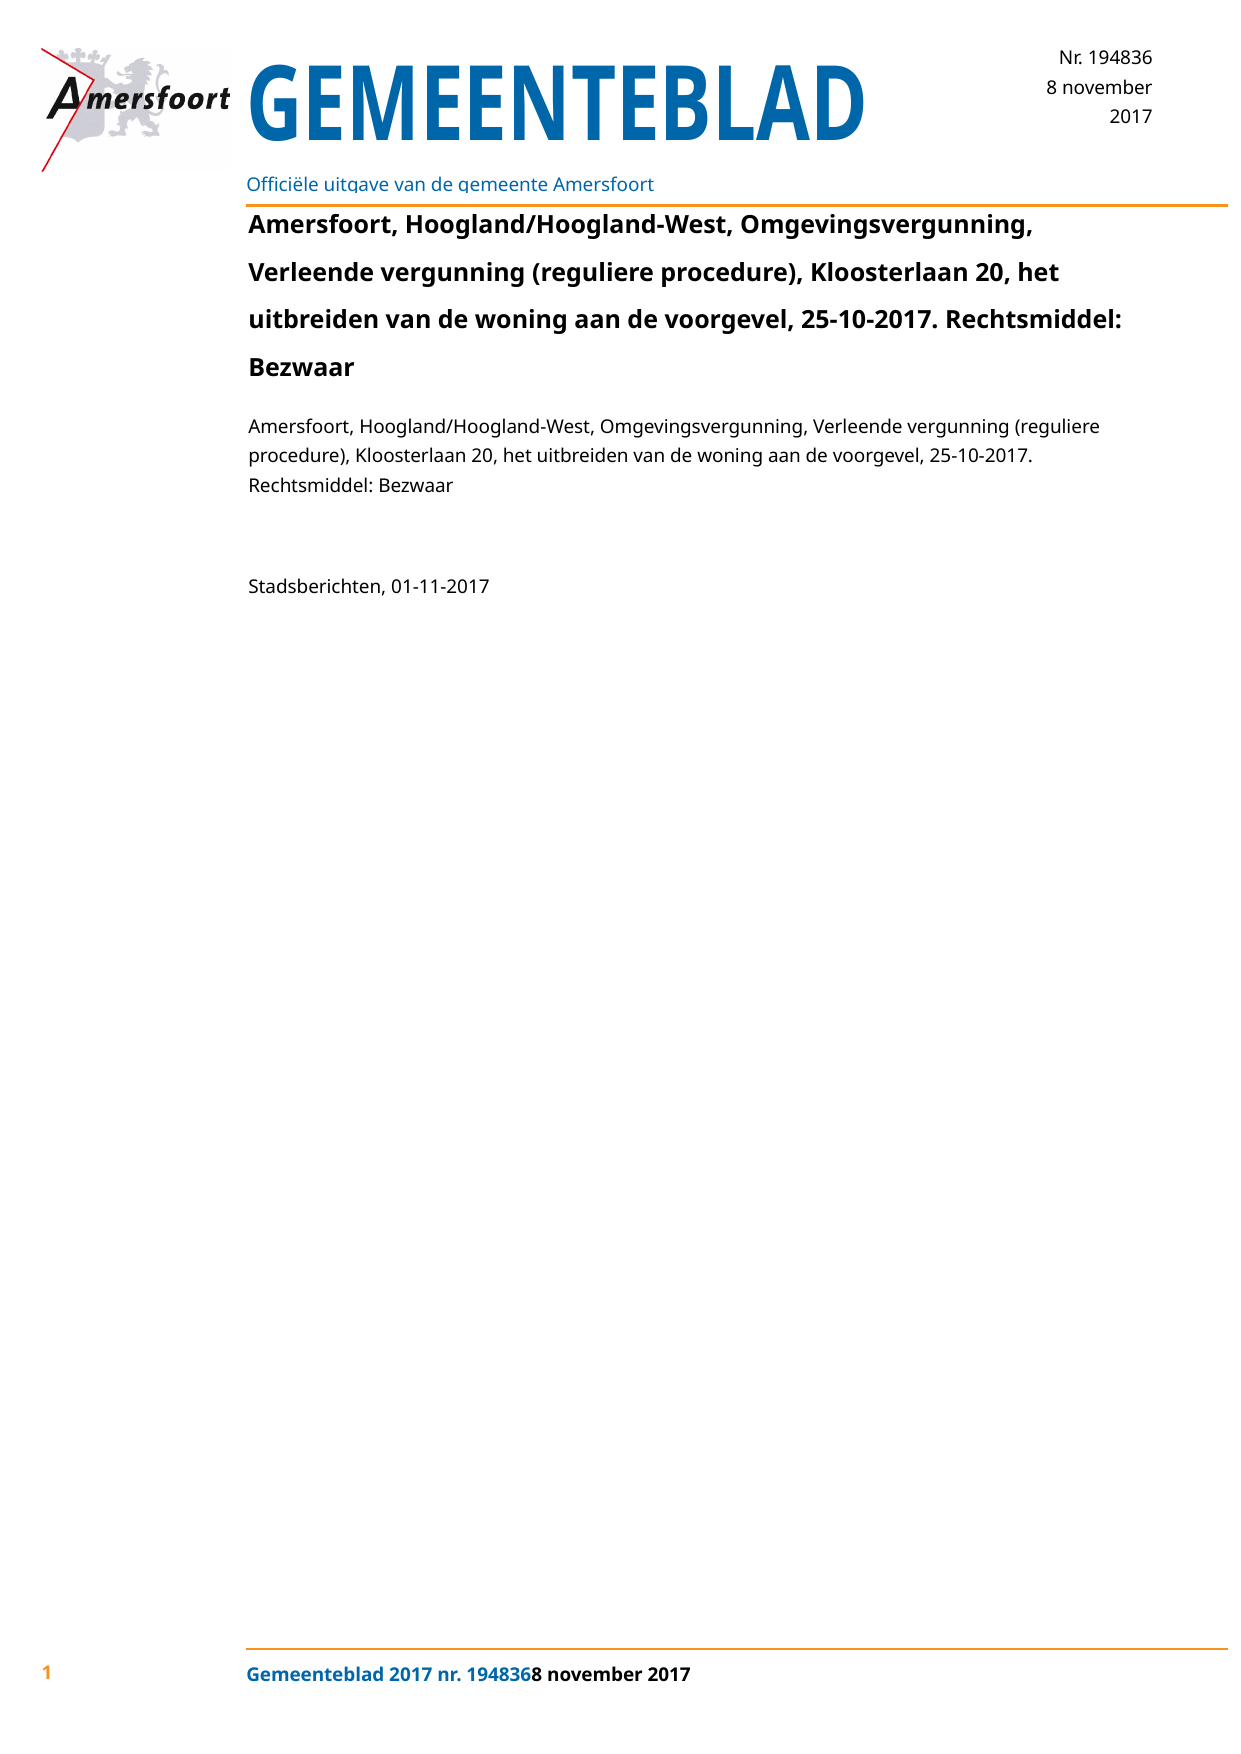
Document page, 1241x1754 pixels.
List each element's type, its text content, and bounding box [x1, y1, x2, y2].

text Amersfoort, Hoogland/Hoogland-West, Omgevingsvergunning, Verleende vergunning (reguliere procedure), Kloosterlaan 20, het uitbreiden van de woning aan de voorgevel, 25-10-2017. Rechtsmiddel: Bezwaar [248, 207, 1152, 384]
text Stadsberichten, 01-11-2017 [248, 573, 1152, 599]
text Amersfoort, Hoogland/Hoogland-West, Omgevingsvergunning, Verleende vergunning (reguliere procedure), Kloosterlaan 20, het uitbreiden van de woning aan de voorgevel, 25-10-2017. Rechtsmiddel: Bezwaar [248, 413, 1152, 498]
picture [41, 47, 231, 172]
